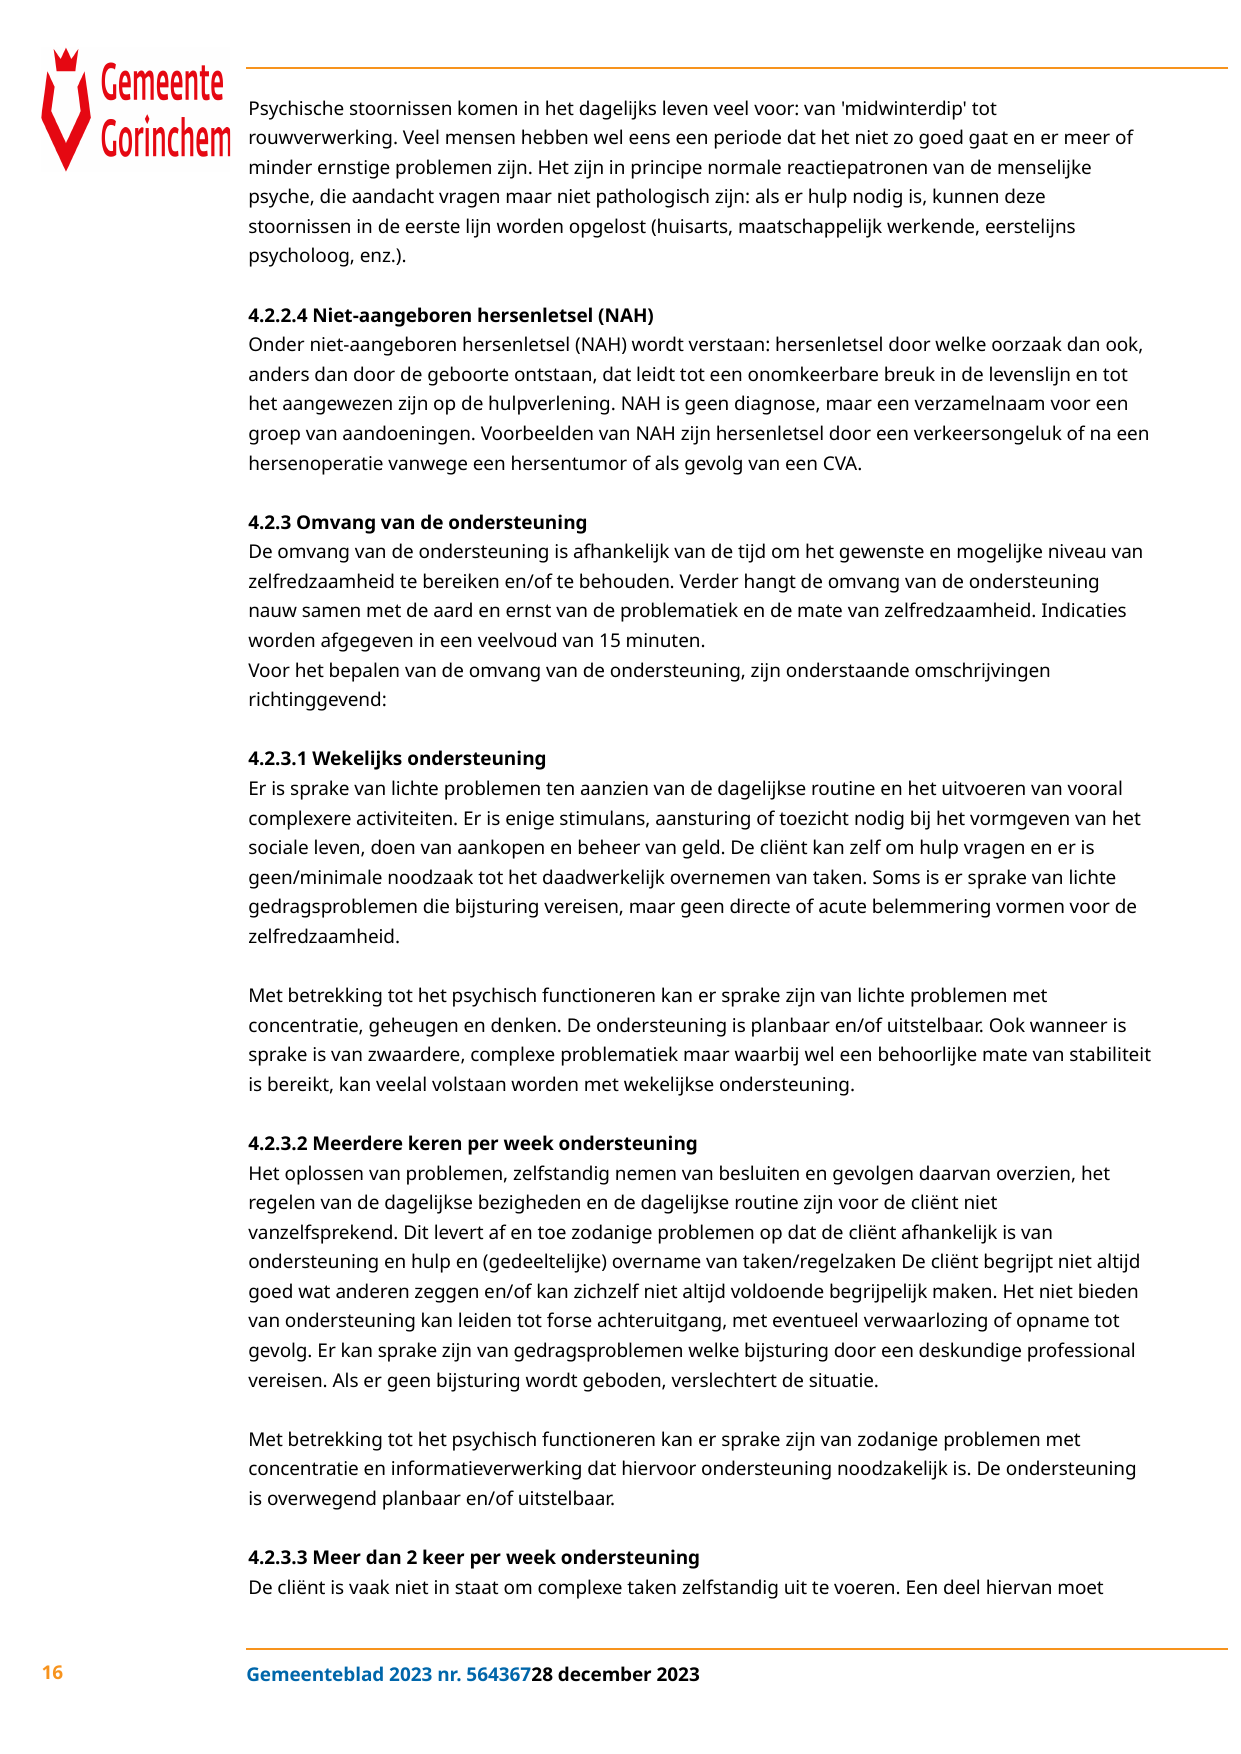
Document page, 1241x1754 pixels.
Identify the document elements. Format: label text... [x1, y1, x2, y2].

picture [41, 47, 231, 172]
text De omvang van de ondersteuning is afhankelijk van de tijd om het gewenste en mogelijke niveau van zelfredzaamheid te bereiken en/of te behouden. Verder hangt de omvang van de ondersteuning nauw samen met de aard en ernst van de problematiek en de mate van zelfredzaamheid. Indicaties worden afgegeven in een veelvoud van 15 minuten. [248, 538, 1152, 653]
text Er is sprake van lichte problemen ten aanzien van de dagelijkse routine en het uitvoeren van vooral complexere activiteiten. Er is enige stimulans, aansturing of toezicht nodig bij het vormgeven van het sociale leven, doen van aankopen en beheer van geld. De cliënt kan zelf om hulp vragen en er is geen/minimale noodzaak tot het daadwerkelijk overnemen van taken. Soms is er sprake van lichte gedragsproblemen die bijsturing vereisen, maar geen directe of acute belemmering vormen voor de zelfredzaamheid. [248, 775, 1152, 949]
text 4.2.3.3 Meer dan 2 keer per week ondersteuning [248, 1544, 1152, 1570]
text 4.2.3.2 Meerdere keren per week ondersteuning [248, 1130, 1152, 1156]
text Het oplossen van problemen, zelfstandig nemen van besluiten en gevolgen daarvan overzien, het regelen van de dagelijkse bezigheden en de dagelijkse routine zijn voor de cliënt niet vanzelfsprekend. Dit levert af en toe zodanige problemen op dat de cliënt afhankelijk is van ondersteuning en hulp en (gedeeltelijke) overname van taken/regelzaken De cliënt begrijpt niet altijd goed wat anderen zeggen en/of kan zichzelf niet altijd voldoende begrijpelijk maken. Het niet bieden van ondersteuning kan leiden tot forse achteruitgang, met eventueel verwaarlozing of opname tot gevolg. Er kan sprake zijn van gedragsproblemen welke bijsturing door een deskundige professional vereisen. Als er geen bijsturing wordt geboden, verslechtert de situatie. [248, 1160, 1152, 1393]
text Psychische stoornissen komen in het dagelijks leven veel voor: van 'midwinterdip' tot rouwverwerking. Veel mensen hebben wel eens een periode dat het niet zo goed gaat en er meer of minder ernstige problemen zijn. Het zijn in principe normale reactiepatronen van de menselijke psyche, die aandacht vragen maar niet pathologisch zijn: als er hulp nodig is, kunnen deze stoornissen in de eerste lijn worden opgelost (huisarts, maatschappelijk werkende, eerstelijns psycholoog, enz.). [248, 95, 1152, 268]
text Onder niet-aangeboren hersenletsel (NAH) wordt verstaan: hersenletsel door welke oorzaak dan ook, anders dan door de geboorte ontstaan, dat leidt tot een onomkeerbare breuk in de levenslijn en tot het aangewezen zijn op de hulpverlening. NAH is geen diagnose, maar een verzamelnaam voor een groep van aandoeningen. Voorbeelden van NAH zijn hersenletsel door een verkeersongeluk of na een hersenoperatie vanwege een hersentumor of als gevolg van een CVA. [248, 331, 1152, 476]
text 4.2.3.1 Wekelijks ondersteuning [248, 746, 1152, 771]
text Met betrekking tot het psychisch functioneren kan er sprake zijn van lichte problemen met concentratie, geheugen en denken. De ondersteuning is planbaar en/of uitstelbaar. Ook wanneer is sprake is van zwaardere, complexe problematiek maar waarbij wel een behoorlijke mate van stabiliteit is bereikt, kan veelal volstaan worden met wekelijkse ondersteuning. [248, 982, 1152, 1097]
text De cliënt is vaak niet in staat om complexe taken zelfstandig uit te voeren. Een deel hiervan moet [248, 1574, 1152, 1600]
text 4.2.2.4 Niet-aangeboren hersenletsel (NAH) [248, 302, 1152, 328]
text Met betrekking tot het psychisch functioneren kan er sprake zijn van zodanige problemen met concentratie en informatieverwerking dat hiervoor ondersteuning noodzakelijk is. De ondersteuning is overwegend planbaar en/of uitstelbaar. [248, 1426, 1152, 1511]
text 4.2.3 Omvang van de ondersteuning [248, 509, 1152, 535]
text Voor het bepalen van de omvang van de ondersteuning, zijn onderstaande omschrijvingen richtinggevend: [248, 657, 1152, 712]
